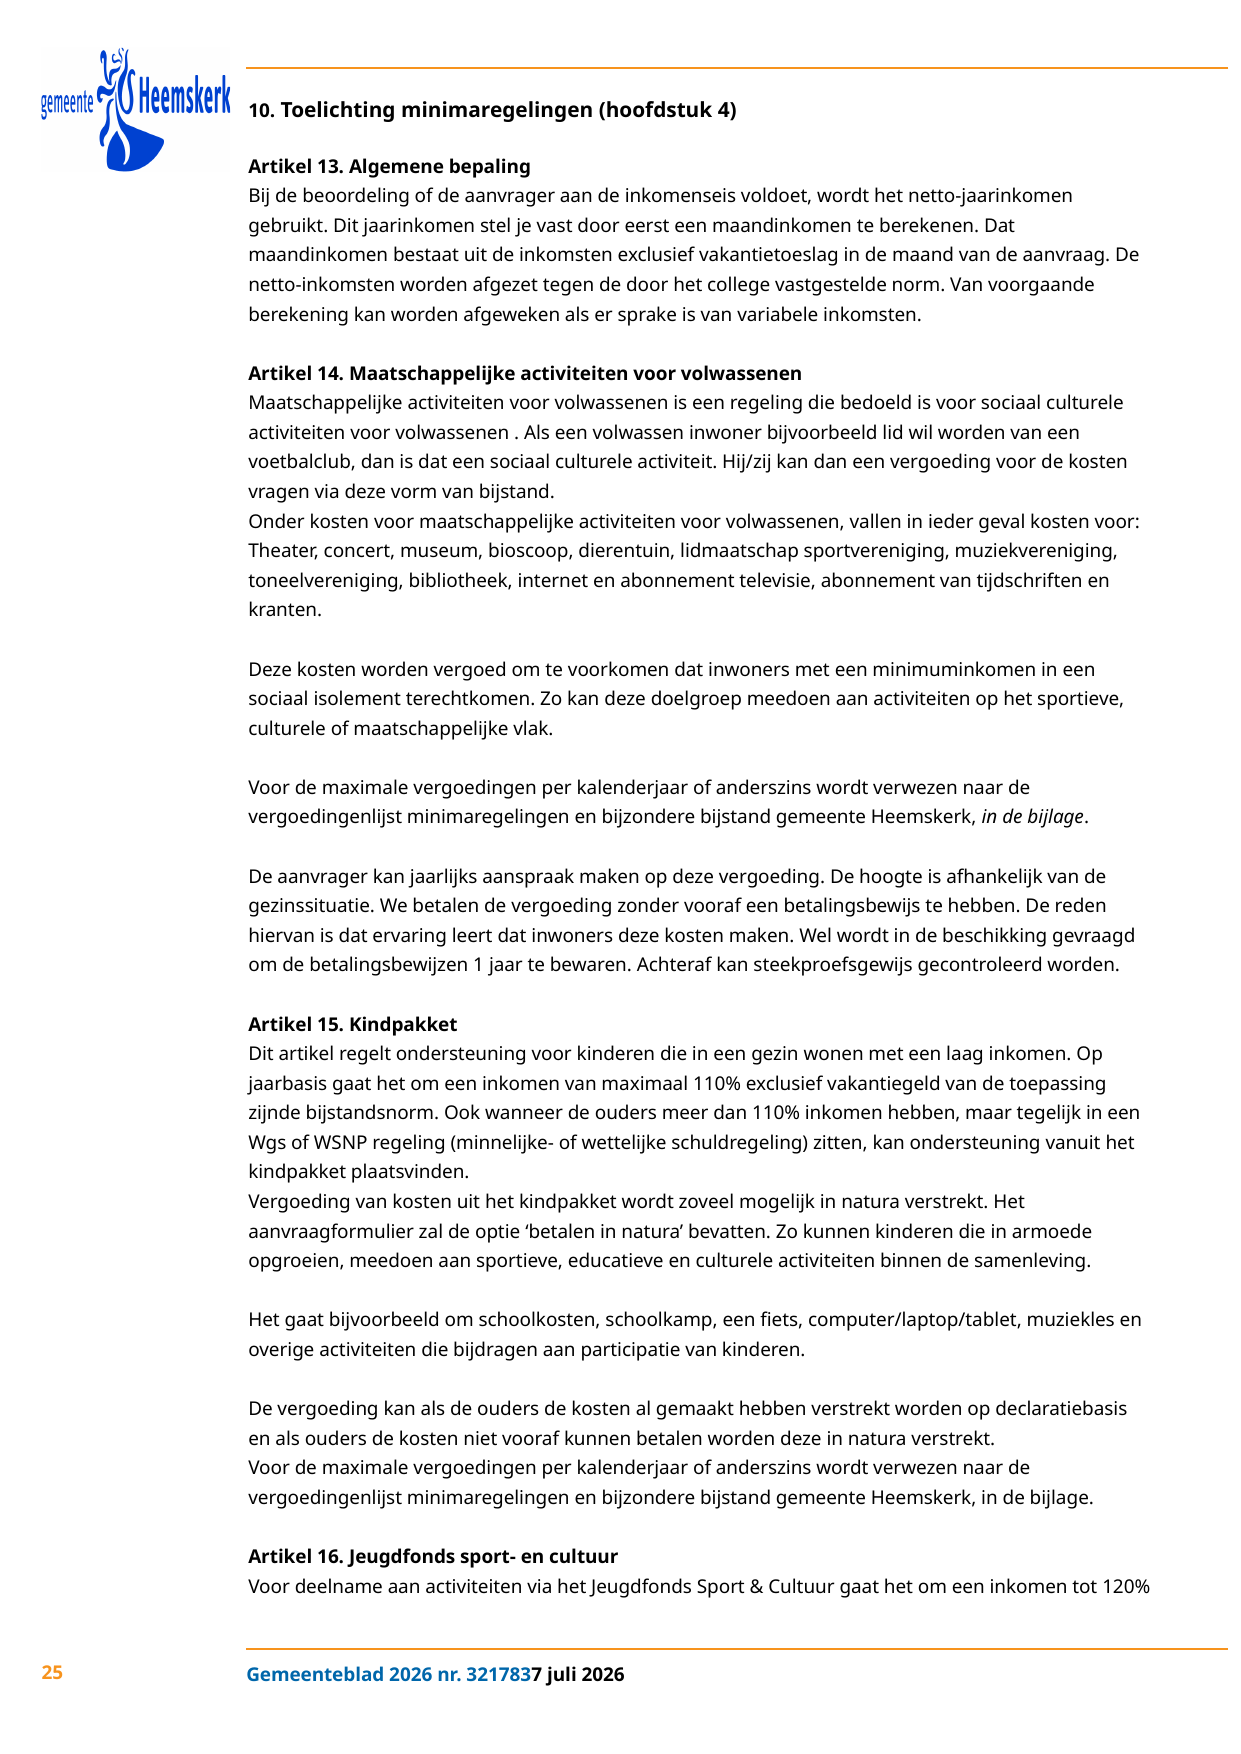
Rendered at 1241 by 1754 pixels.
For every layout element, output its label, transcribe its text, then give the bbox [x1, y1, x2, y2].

text Bij de beoordeling of de aanvrager aan de inkomenseis voldoet, wordt het netto-jaarinkomen gebruikt. Dit jaarinkomen stel je vast door eerst een maandinkomen te berekenen. Dat maandinkomen bestaat uit de inkomsten exclusief vakantietoeslag in de maand van de aanvraag. De netto-inkomsten worden afgezet tegen de door het college vastgestelde norm. Van voorgaande berekening kan worden afgeweken als er sprake is van variabele inkomsten. [248, 182, 1152, 327]
text Artikel 15. Kindpakket [248, 1011, 1152, 1037]
text Voor deelname aan activiteiten via het Jeugdfonds Sport & Cultuur gaat het om een inkomen tot 120% [248, 1573, 1152, 1599]
text Voor de maximale vergoedingen per kalenderjaar of anderszins wordt verwezen naar de vergoedingenlijst minimaregelingen en bijzondere bijstand gemeente Heemskerk, in de bijlage. [248, 774, 1152, 829]
text De vergoeding kan als de ouders de kosten al gemaakt hebben verstrekt worden op declaratiebasis en als ouders de kosten niet vooraf kunnen betalen worden deze in natura verstrekt. [248, 1395, 1152, 1451]
text Het gaat bijvoorbeeld om schoolkosten, schoolkamp, een fiets, computer/laptop/tablet, muziekles en overige activiteiten die bijdragen aan participatie van kinderen. [248, 1307, 1152, 1362]
text De aanvrager kan jaarlijks aanspraak maken op deze vergoeding. De hoogte is afhankelijk van de gezinssituatie. We betalen de vergoeding zonder vooraf een betalingsbewijs te hebben. De reden hiervan is dat ervaring leert dat inwoners deze kosten maken. Wel wordt in de beschikking gevraagd om de betalingsbewijzen 1 jaar te bewaren. Achteraf kan steekproefsgewijs gecontroleerd worden. [248, 863, 1152, 977]
text Artikel 13. Algemene bepaling [248, 153, 1152, 179]
text 10. Toelichting minimaregelingen (hoofdstuk 4) [248, 95, 1152, 123]
text Artikel 14. Maatschappelijke activiteiten voor volwassenen [248, 360, 1152, 386]
text Deze kosten worden vergoed om te voorkomen dat inwoners met een minimuminkomen in een sociaal isolement terechtkomen. Zo kan deze doelgroep meedoen aan activiteiten op het sportieve, culturele of maatschappelijke vlak. [248, 656, 1152, 741]
text Voor de maximale vergoedingen per kalenderjaar of anderszins wordt verwezen naar de vergoedingenlijst minimaregelingen en bijzondere bijstand gemeente Heemskerk, in de bijlage. [248, 1454, 1152, 1510]
text Dit artikel regelt ondersteuning voor kinderen die in een gezin wonen met een laag inkomen. Op jaarbasis gaat het om een inkomen van maximaal 110% exclusief vakantiegeld van de toepassing zijnde bijstandsnorm. Ook wanneer de ouders meer dan 110% inkomen hebben, maar tegelijk in een Wgs of WSNP regeling (minnelijke- of wettelijke schuldregeling) zitten, kan ondersteuning vanuit het kindpakket plaatsvinden. [248, 1040, 1152, 1184]
picture [41, 47, 231, 172]
text Vergoeding van kosten uit het kindpakket wordt zoveel mogelijk in natura verstrekt. Het aanvraagformulier zal de optie ‘betalen in natura’ bevatten. Zo kunnen kinderen die in armoede opgroeien, meedoen aan sportieve, educatieve en culturele activiteiten binnen de samenleving. [248, 1188, 1152, 1273]
text Onder kosten voor maatschappelijke activiteiten voor volwassenen, vallen in ieder geval kosten voor: Theater, concert, museum, bioscoop, dierentuin, lidmaatschap sportvereniging, muziekvereniging, toneelvereniging, bibliotheek, internet en abonnement televisie, abonnement van tijdschriften en kranten. [248, 508, 1152, 622]
text Maatschappelijke activiteiten voor volwassenen is een regeling die bedoeld is voor sociaal culturele activiteiten voor volwassenen . Als een volwassen inwoner bijvoorbeeld lid wil worden van een voetbalclub, dan is dat een sociaal culturele activiteit. Hij/zij kan dan een vergoeding voor de kosten vragen via deze vorm van bijstand. [248, 389, 1152, 504]
text Artikel 16. Jeugdfonds sport- en cultuur [248, 1543, 1152, 1569]
